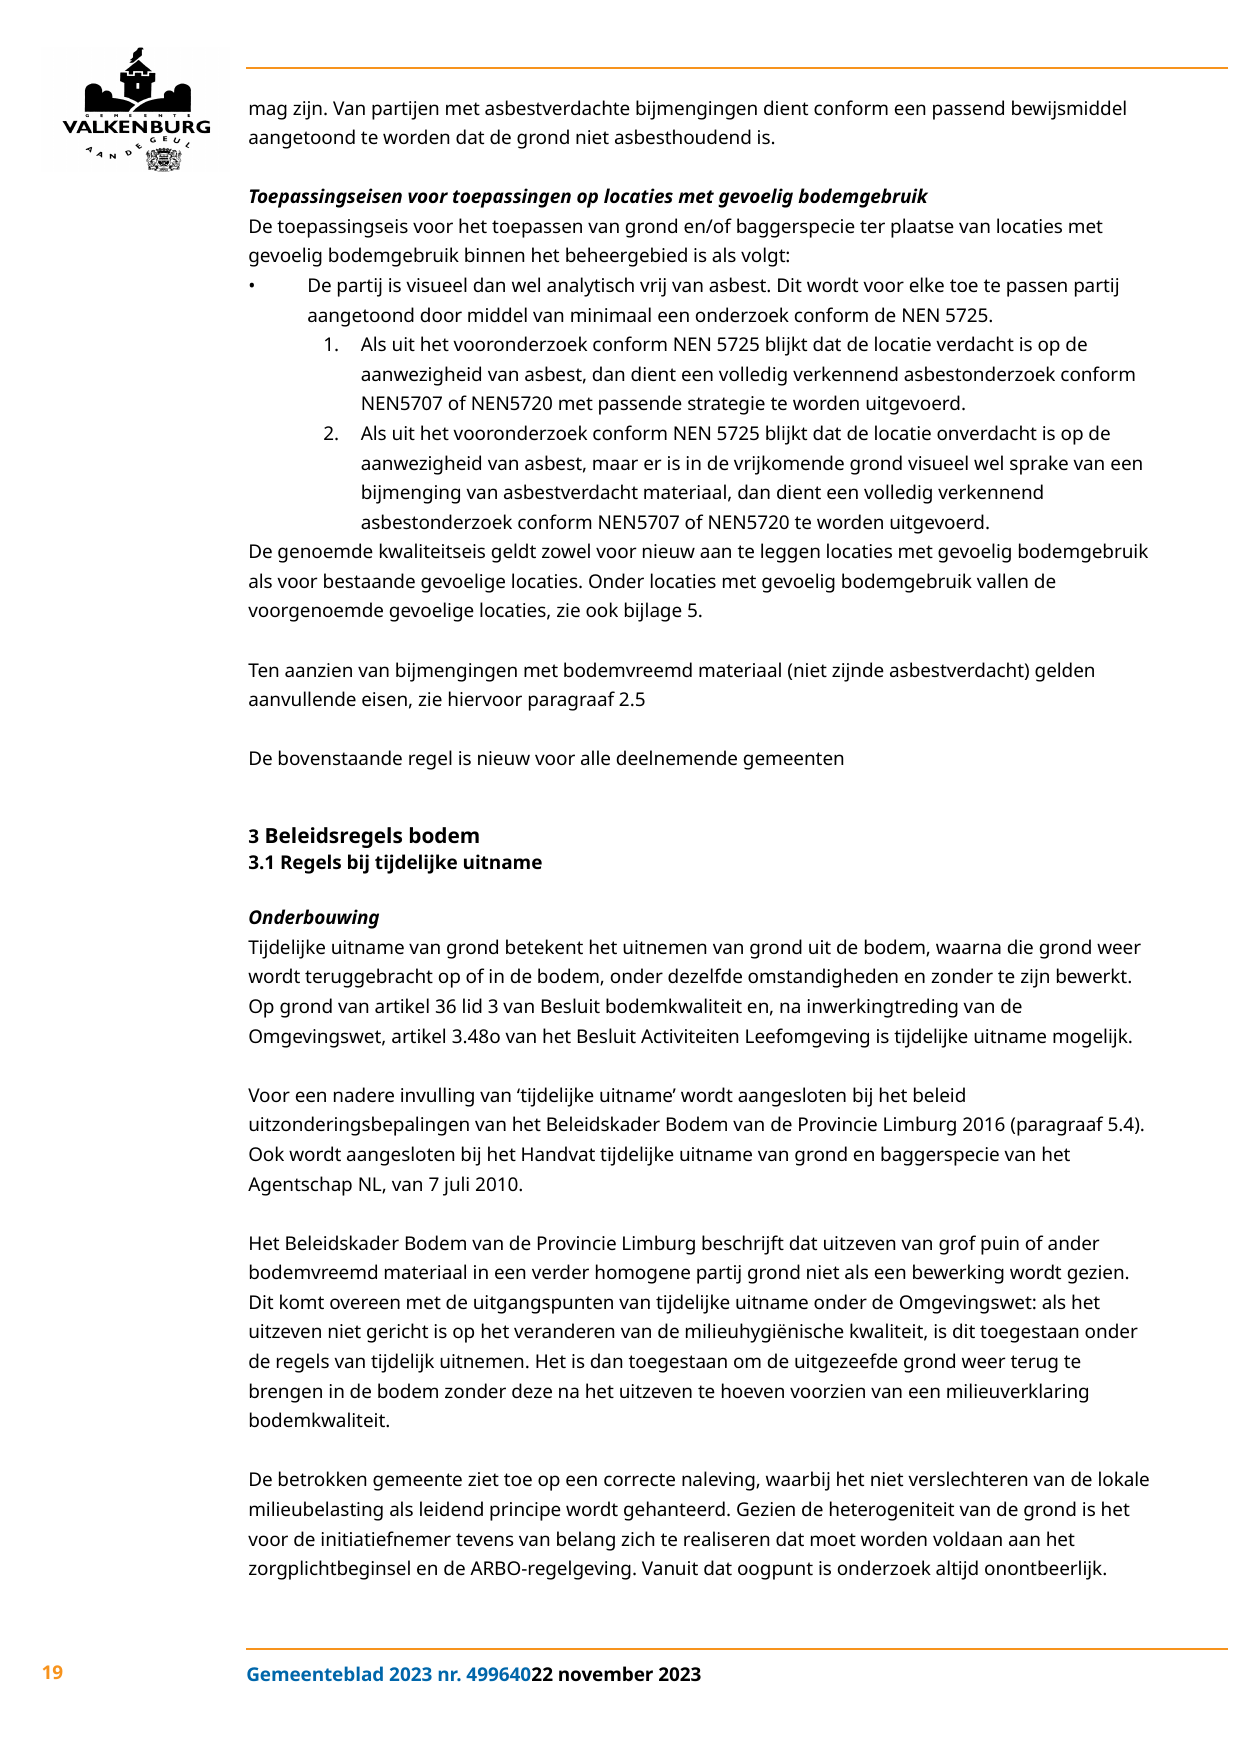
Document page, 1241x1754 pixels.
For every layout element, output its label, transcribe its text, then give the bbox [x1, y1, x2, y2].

text Toepassingseisen voor toepassingen op locaties met gevoelig bodemgebruik [248, 183, 1152, 209]
text Het Beleidskader Bodem van de Provincie Limburg beschrijft dat uitzeven van grof puin of ander bodemvreemd materiaal in een verder homogene partij grond niet als een bewerking wordt gezien. Dit komt overeen met de uitgangspunten van tijdelijke uitname onder de Omgevingswet: als het uitzeven niet gericht is op het veranderen van de milieuhygiënische kwaliteit, is dit toegestaan onder de regels van tijdelijk uitnemen. Het is dan toegestaan om de uitgezeefde grond weer terug te brengen in de bodem zonder deze na het uitzeven te hoeven voorzien van een milieuverklaring bodemkwaliteit. [248, 1230, 1152, 1433]
text Voor een nadere invulling van ‘tijdelijke uitname’ wordt aangesloten bij het beleid uitzonderingsbepalingen van het Beleidskader Bodem van de Provincie Limburg 2016 (paragraaf 5.4). Ook wordt aangesloten bij het Handvat tijdelijke uitname van grond en baggerspecie van het Agentschap NL, van 7 juli 2010. [248, 1082, 1152, 1197]
text De toepassingseis voor het toepassen van grond en/of baggerspecie ter plaatse van locaties met [248, 213, 1152, 239]
text 3 Beleidsregels bodem [248, 821, 1152, 849]
list De partij is visueel dan wel analytisch vrij van asbest. Dit wordt voor elke toe te passen partij aangetoond door middel van minimaal een onderzoek conform de NEN 5725. [248, 272, 1152, 328]
text De bovenstaande regel is nieuw voor alle deelnemende gemeenten [248, 746, 1152, 771]
list Als uit het vooronderzoek conform NEN 5725 blijkt dat de locatie onverdacht is op de aanwezigheid van asbest, maar er is in de vrijkomende grond visueel wel sprake van een bijmenging van asbestverdacht materiaal, dan dient een volledig verkennend asbestonderzoek conform NEN5707 of NEN5720 te worden uitgevoerd. [323, 420, 1152, 535]
text Ten aanzien van bijmengingen met bodemvreemd materiaal (niet zijnde asbestverdacht) gelden aanvullende eisen, zie hiervoor paragraaf 2.5 [248, 657, 1152, 712]
list Als uit het vooronderzoek conform NEN 5725 blijkt dat de locatie verdacht is op de aanwezigheid van asbest, dan dient een volledig verkennend asbestonderzoek conform NEN5707 of NEN5720 met passende strategie te worden uitgevoerd. [323, 331, 1152, 416]
text gevoelig bodemgebruik binnen het beheergebied is als volgt: [248, 243, 1152, 268]
text Onderbouwing [248, 904, 1152, 930]
text De genoemde kwaliteitseis geldt zowel voor nieuw aan te leggen locaties met gevoelig bodemgebruik als voor bestaande gevoelige locaties. Onder locaties met gevoelig bodemgebruik vallen de voorgenoemde gevoelige locaties, zie ook bijlage 5. [248, 538, 1152, 623]
picture [41, 47, 231, 172]
text mag zijn. Van partijen met asbestverdachte bijmengingen dient conform een passend bewijsmiddel aangetoond te worden dat de grond niet asbesthoudend is. [248, 95, 1152, 150]
text De betrokken gemeente ziet toe op een correcte naleving, waarbij het niet verslechteren van de lokale milieubelasting als leidend principe wordt gehanteerd. Gezien de heterogeniteit van de grond is het voor de initiatiefnemer tevens van belang zich te realiseren dat moet worden voldaan aan het zorgplichtbeginsel en de ARBO-regelgeving. Vanuit dat oogpunt is onderzoek altijd onontbeerlijk. [248, 1467, 1152, 1581]
text 3.1 Regels bij tijdelijke uitname [248, 849, 1152, 875]
text Tijdelijke uitname van grond betekent het uitnemen van grond uit de bodem, waarna die grond weer wordt teruggebracht op of in de bodem, onder dezelfde omstandigheden en zonder te zijn bewerkt. Op grond van artikel 36 lid 3 van Besluit bodemkwaliteit en, na inwerkingtreding van de Omgevingswet, artikel 3.48o van het Besluit Activiteiten Leefomgeving is tijdelijke uitname mogelijk. [248, 934, 1152, 1049]
